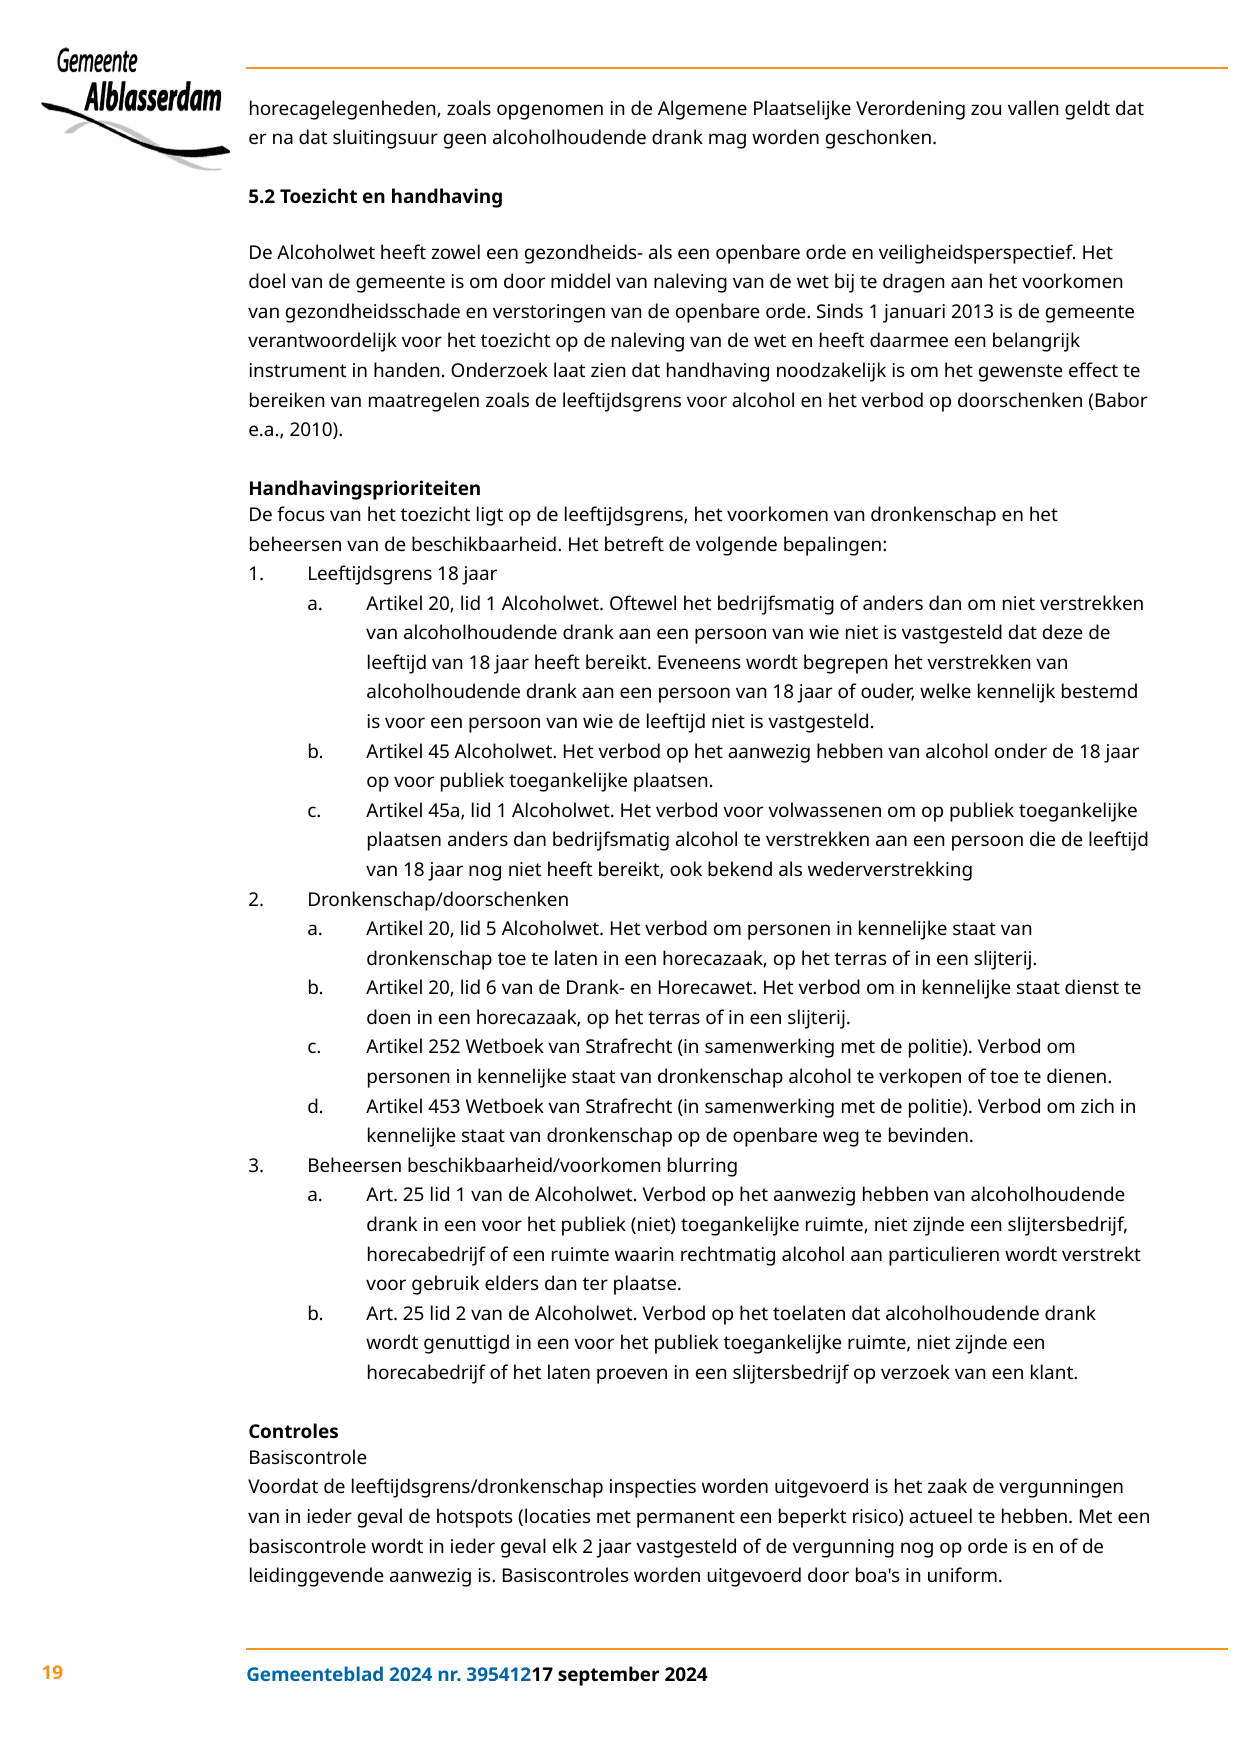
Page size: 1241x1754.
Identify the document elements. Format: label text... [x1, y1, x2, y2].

list Beheersen beschikbaarheid/voorkomen blurring [248, 1152, 1152, 1178]
list Artikel 45 Alcoholwet. Het verbod op het aanwezig hebben van alcohol onder de 18 jaar op voor publiek toegankelijke plaatsen. [307, 738, 1152, 793]
text Basiscontrole [248, 1444, 1152, 1470]
list Artikel 45a, lid 1 Alcoholwet. Het verbod voor volwassenen om op publiek toegankelijke plaatsen anders dan bedrijfsmatig alcohol te verstrekken aan een persoon die de leeftijd van 18 jaar nog niet heeft bereikt, ook bekend als wederverstrekking [307, 797, 1152, 882]
list Artikel 453 Wetboek van Strafrecht (in samenwerking met de politie). Verbod om zich in kennelijke staat van dronkenschap op de openbare weg te bevinden. [307, 1093, 1152, 1148]
list Leeftijdsgrens 18 jaar [248, 560, 1152, 586]
text Handhavingsprioriteiten [248, 476, 1152, 501]
text horecagelegenheden, zoals opgenomen in de Algemene Plaatselijke Verordening zou vallen geldt dat er na dat sluitingsuur geen alcoholhoudende drank mag worden geschonken. [248, 95, 1152, 150]
text Controles [248, 1418, 1152, 1444]
text 5.2 Toezicht en handhaving [248, 183, 1152, 209]
list Art. 25 lid 2 van de Alcoholwet. Verbod op het toelaten dat alcoholhoudende drank wordt genuttigd in een voor het publiek toegankelijke ruimte, niet zijnde een horecabedrijf of het laten proeven in een slijtersbedrijf op verzoek van een klant. [307, 1300, 1152, 1385]
text De Alcoholwet heeft zowel een gezondheids- als een openbare orde en veiligheidsperspectief. Het doel van de gemeente is om door middel van naleving van de wet bij te dragen aan het voorkomen van gezondheidsschade en verstoringen van de openbare orde. Sinds 1 januari 2013 is de gemeente verantwoordelijk voor het toezicht op de naleving van de wet en heeft daarmee een belangrijk instrument in handen. Onderzoek laat zien dat handhaving noodzakelijk is om het gewenste effect te bereiken van maatregelen zoals de leeftijdsgrens voor alcohol en het verbod op doorschenken (Babor e.a., 2010). [248, 239, 1152, 442]
text Voordat de leeftijdsgrens/dronkenschap inspecties worden uitgevoerd is het zaak de vergunningen van in ieder geval de hotspots (locaties met permanent een beperkt risico) actueel te hebben. Met een basiscontrole wordt in ieder geval elk 2 jaar vastgesteld of de vergunning nog op orde is en of de leidinggevende aanwezig is. Basiscontroles worden uitgevoerd door boa's in uniform. [248, 1474, 1152, 1588]
list Art. 25 lid 1 van de Alcoholwet. Verbod op het aanwezig hebben van alcoholhoudende drank in een voor het publiek (niet) toegankelijke ruimte, niet zijnde een slijtersbedrijf, horecabedrijf of een ruimte waarin rechtmatig alcohol aan particulieren wordt verstrekt voor gebruik elders dan ter plaatse. [307, 1182, 1152, 1296]
list Artikel 20, lid 5 Alcoholwet. Het verbod om personen in kennelijke staat van dronkenschap toe te laten in een horecazaak, op het terras of in een slijterij. [307, 915, 1152, 971]
list Artikel 20, lid 1 Alcoholwet. Oftewel het bedrijfsmatig of anders dan om niet verstrekken van alcoholhoudende drank aan een persoon van wie niet is vastgesteld dat deze de leeftijd van 18 jaar heeft bereikt. Eveneens wordt begrepen het verstrekken van alcoholhoudende drank aan een persoon van 18 jaar of ouder, welke kennelijk bestemd is voor een persoon van wie de leeftijd niet is vastgesteld. [307, 590, 1152, 734]
list Artikel 20, lid 6 van de Drank- en Horecawet. Het verbod om in kennelijke staat dienst te doen in een horecazaak, op het terras of in een slijterij. [307, 974, 1152, 1030]
text De focus van het toezicht ligt op de leeftijdsgrens, het voorkomen van dronkenschap en het beheersen van de beschikbaarheid. Het betreft de volgende bepalingen: [248, 501, 1152, 557]
list Artikel 252 Wetboek van Strafrecht (in samenwerking met de politie). Verbod om personen in kennelijke staat van dronkenschap alcohol te verkopen of toe te dienen. [307, 1034, 1152, 1089]
list Dronkenschap/doorschenken [248, 886, 1152, 912]
picture [41, 47, 231, 172]
